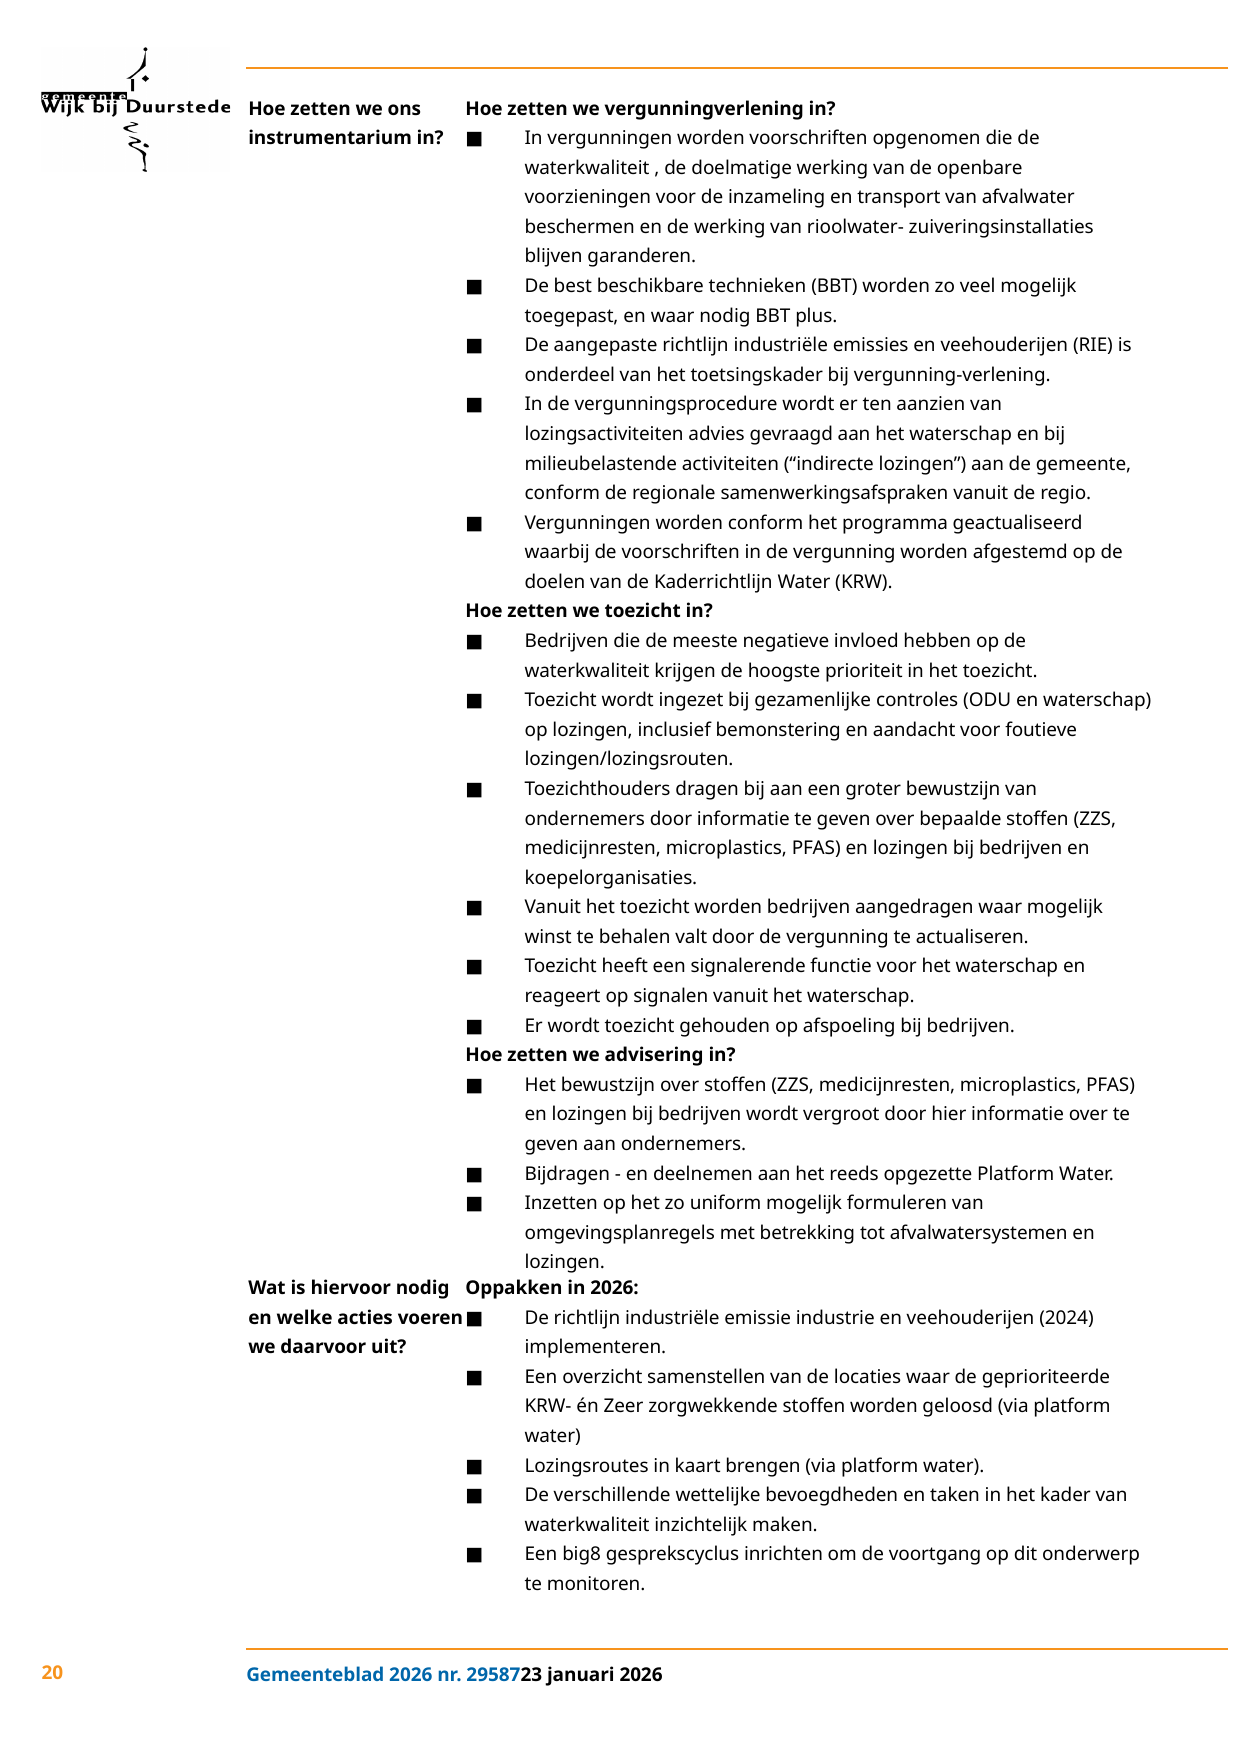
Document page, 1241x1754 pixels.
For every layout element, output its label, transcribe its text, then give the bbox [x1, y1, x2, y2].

picture [41, 47, 231, 172]
table_cell Wat is hiervoor nodig en welke acties voeren we daarvoor uit? [248, 1274, 465, 1596]
table_cell Hoe zetten we ons instrumentarium in? [248, 95, 465, 1274]
table_cell Oppakken in 2026: De richtlijn industriële emissie industrie en veehouderijen (2024) implementeren. Een overzicht samenstellen van de locaties waar de geprioriteerde KRW- én Zeer zorgwekkende stoffen worden geloosd (via platform water) Lozingsroutes in kaart brengen (via platform water). De verschillende wettelijke bevoegdheden en taken in het kader van waterkwaliteit inzichtelijk maken. Een big8 gesprekscyclus inrichten om de voortgang op dit onderwerp te monitoren. [465, 1274, 1152, 1596]
table_cell Hoe zetten we vergunningverlening in? In vergunningen worden voorschriften opgenomen die de waterkwaliteit , de doelmatige werking van de openbare voorzieningen voor de inzameling en transport van afvalwater beschermen en de werking van rioolwater- zuiveringsinstallaties blijven garanderen. De best beschikbare technieken (BBT) worden zo veel mogelijk toegepast, en waar nodig BBT plus. De aangepaste richtlijn industriële emissies en veehouderijen (RIE) is onderdeel van het toetsingskader bij vergunning-verlening. In de vergunningsprocedure wordt er ten aanzien van lozingsactiviteiten advies gevraagd aan het waterschap en bij milieubelastende activiteiten (“indirecte lozingen”) aan de gemeente, conform de regionale samenwerkingsafspraken vanuit de regio. Vergunningen worden conform het programma geactualiseerd waarbij de voorschriften in de vergunning worden afgestemd op de doelen van de Kaderrichtlijn Water (KRW). Hoe zetten we toezicht in? Bedrijven die de meeste negatieve invloed hebben op de waterkwaliteit krijgen de hoogste prioriteit in het toezicht. Toezicht wordt ingezet bij gezamenlijke controles (ODU en waterschap) op lozingen, inclusief bemonstering en aandacht voor foutieve lozingen/lozingsrouten. Toezichthouders dragen bij aan een groter bewustzijn van ondernemers door informatie te geven over bepaalde stoffen (ZZS, medicijnresten, microplastics, PFAS) en lozingen bij bedrijven en koepelorganisaties. Vanuit het toezicht worden bedrijven aangedragen waar mogelijk winst te behalen valt door de vergunning te actualiseren. Toezicht heeft een signalerende functie voor het waterschap en reageert op signalen vanuit het waterschap. Er wordt toezicht gehouden op afspoeling bij bedrijven. Hoe zetten we advisering in? Het bewustzijn over stoffen (ZZS, medicijnresten, microplastics, PFAS) en lozingen bij bedrijven wordt vergroot door hier informatie over te geven aan ondernemers. Bijdragen - en deelnemen aan het reeds opgezette Platform Water. Inzetten op het zo uniform mogelijk formuleren van omgevingsplanregels met betrekking tot afvalwatersystemen en lozingen. [465, 95, 1152, 1274]
